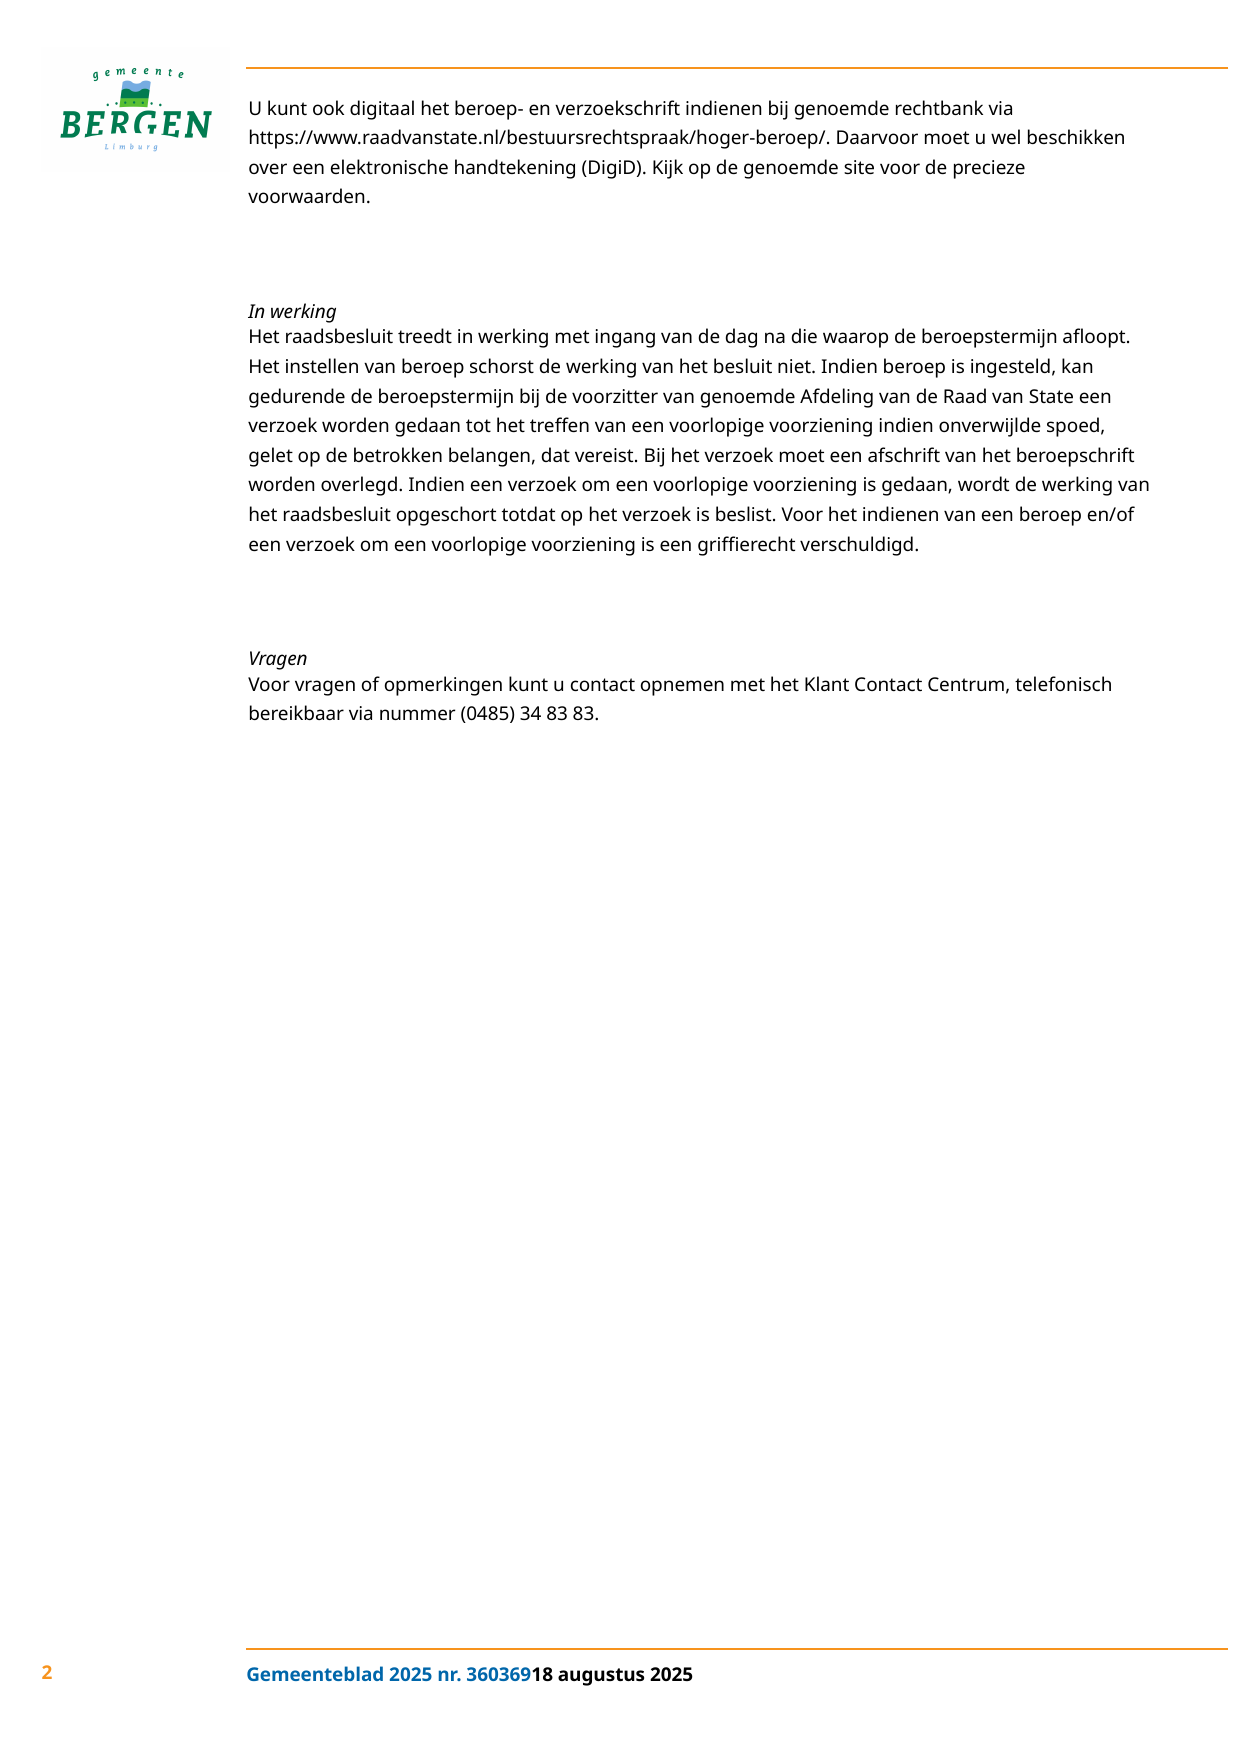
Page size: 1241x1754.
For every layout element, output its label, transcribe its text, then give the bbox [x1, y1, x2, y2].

text Voor vragen of opmerkingen kunt u contact opnemen met het Klant Contact Centrum, telefonisch bereikbaar via nummer (0485) 34 83 83. [248, 671, 1152, 726]
text In werking [248, 298, 1152, 324]
text U kunt ook digitaal het beroep- en verzoekschrift indienen bij genoemde rechtbank via https://www.raadvanstate.nl/bestuursrechtspraak/hoger-beroep/. Daarvoor moet u wel beschikken over een elektronische handtekening (DigiD). Kijk op de genoemde site voor de precieze voorwaarden. [248, 95, 1152, 209]
text Het raadsbesluit treedt in werking met ingang van de dag na die waarop de beroepstermijn afloopt. Het instellen van beroep schorst de werking van het besluit niet. Indien beroep is ingesteld, kan gedurende de beroepstermijn bij de voorzitter van genoemde Afdeling van de Raad van State een verzoek worden gedaan tot het treffen van een voorlopige voorziening indien onverwijlde spoed, gelet op de betrokken belangen, dat vereist. Bij het verzoek moet een afschrift van het beroepschrift worden overlegd. Indien een verzoek om een voorlopige voorziening is gedaan, wordt de werking van het raadsbesluit opgeschort totdat op het verzoek is beslist. Voor het indienen van een beroep en/of een verzoek om een voorlopige voorziening is een griffierecht verschuldigd. [248, 324, 1152, 556]
text Vragen [248, 645, 1152, 671]
picture [41, 47, 231, 172]
